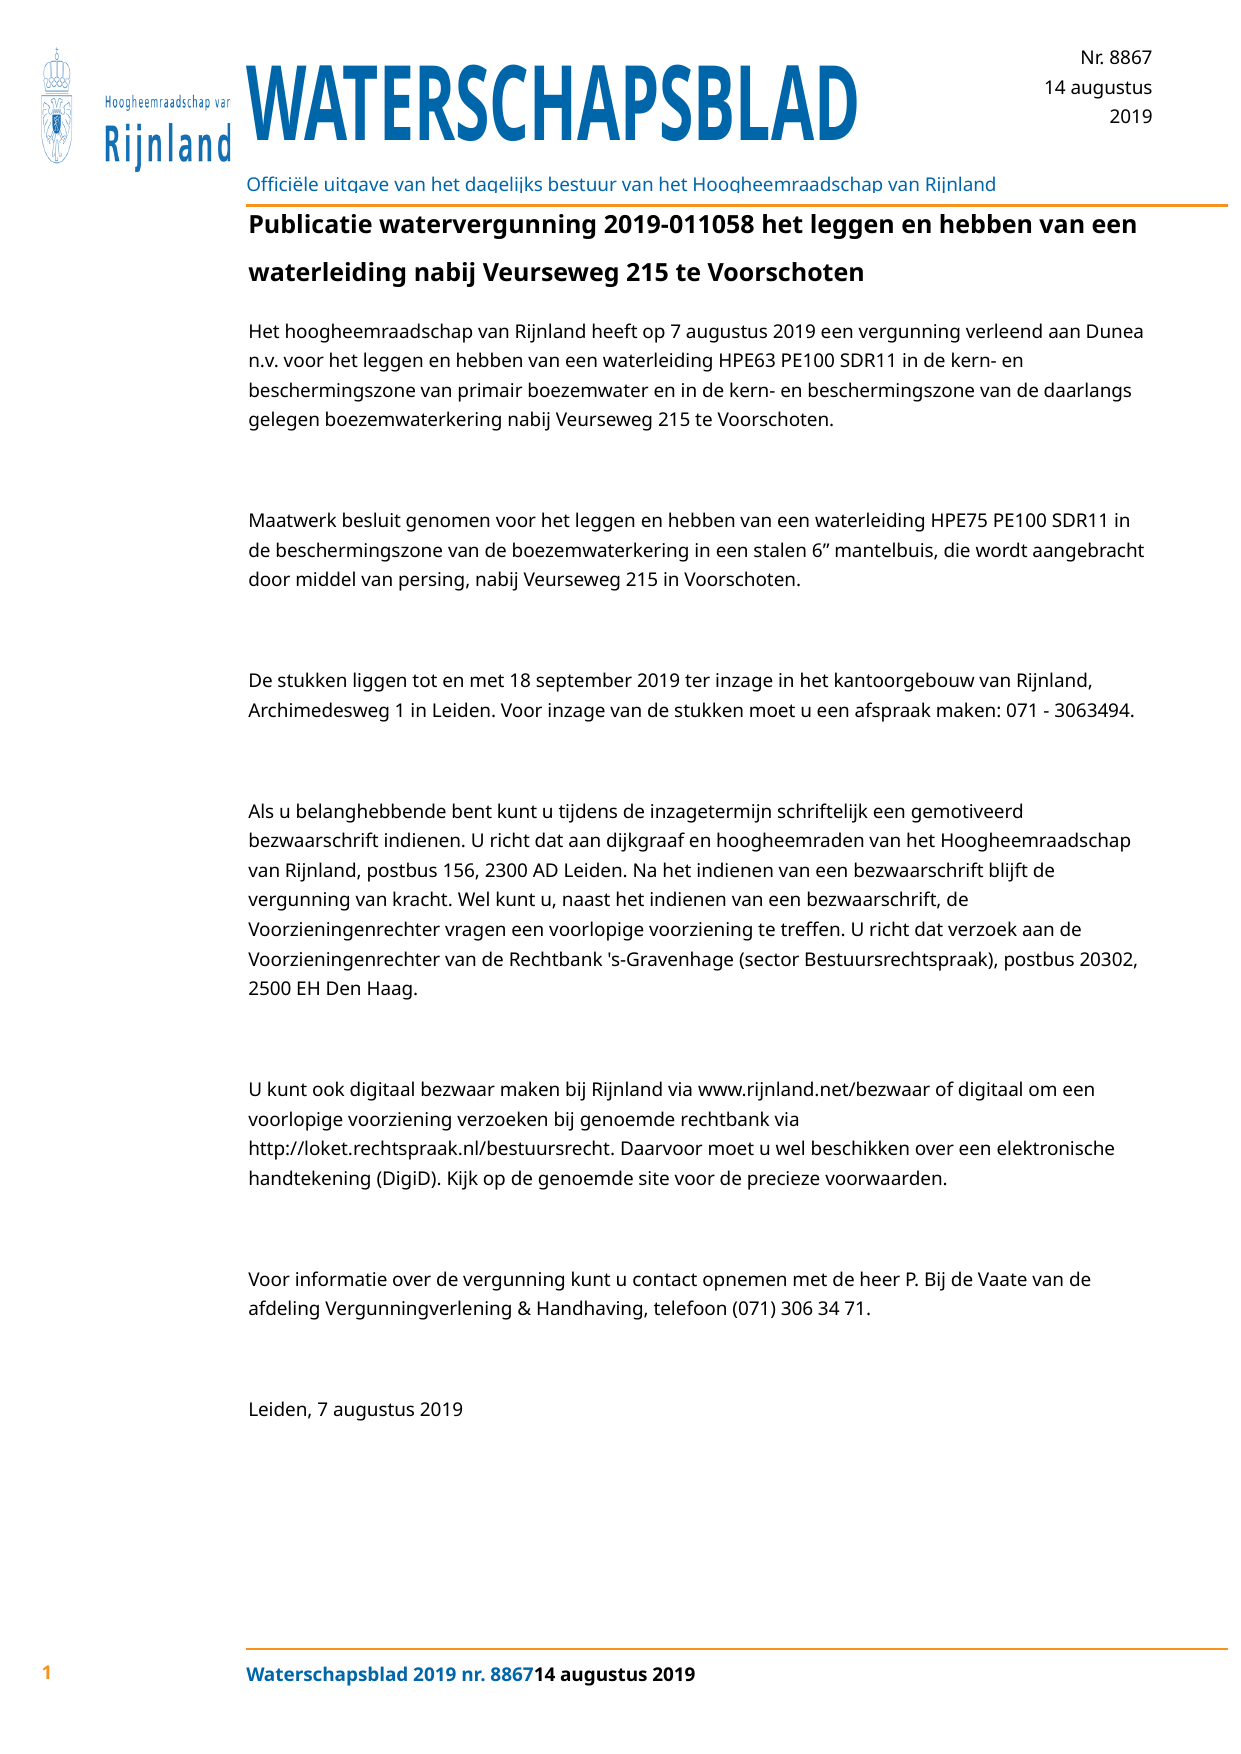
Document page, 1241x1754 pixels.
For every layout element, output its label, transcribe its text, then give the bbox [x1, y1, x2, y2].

text Voor informatie over de vergunning kunt u contact opnemen met de heer P. Bij de Vaate van de afdeling Vergunningverlening & Handhaving, telefoon (071) 306 34 71. [248, 1266, 1152, 1321]
text Als u belanghebbende bent kunt u tijdens de inzagetermijn schriftelijk een gemotiveerd bezwaarschrift indienen. U richt dat aan dijkgraaf en hoogheemraden van het Hoogheemraadschap van Rijnland, postbus 156, 2300 AD Leiden. Na het indienen van een bezwaarschrift blijft de vergunning van kracht. Wel kunt u, naast het indienen van een bezwaarschrift, de Voorzieningenrechter vragen een voorlopige voorziening te treffen. U richt dat verzoek aan de Voorzieningenrechter van de Rechtbank 's-Gravenhage (sector Bestuursrechtspraak), postbus 20302, 2500 EH Den Haag. [248, 798, 1152, 1001]
text Het hoogheemraadschap van Rijnland heeft op 7 augustus 2019 een vergunning verleend aan Dunea n.v. voor het leggen en hebben van een waterleiding HPE63 PE100 SDR11 in de kern- en beschermingszone van primair boezemwater en in de kern- en beschermingszone van de daarlangs gelegen boezemwaterkering nabij Veurseweg 215 te Voorschoten. [248, 318, 1152, 432]
picture [41, 47, 231, 172]
text Publicatie watervergunning 2019-011058 het leggen en hebben van een waterleiding nabij Veurseweg 215 te Voorschoten [248, 207, 1152, 288]
text U kunt ook digitaal bezwaar maken bij Rijnland via www.rijnland.net/bezwaar of digitaal om een voorlopige voorziening verzoeken bij genoemde rechtbank via http://loket.rechtspraak.nl/bestuursrecht. Daarvoor moet u wel beschikken over een elektronische handtekening (DigiD). Kijk op de genoemde site voor de precieze voorwaarden. [248, 1076, 1152, 1191]
text Maatwerk besluit genomen voor het leggen en hebben van een waterleiding HPE75 PE100 SDR11 in de beschermingszone van de boezemwaterkering in een stalen 6” mantelbuis, die wordt aangebracht door middel van persing, nabij Veurseweg 215 in Voorschoten. [248, 507, 1152, 592]
text De stukken liggen tot en met 18 september 2019 ter inzage in het kantoorgebouw van Rijnland, Archimedesweg 1 in Leiden. Voor inzage van de stukken moet u een afspraak maken: 071 - 3063494. [248, 667, 1152, 723]
text Leiden, 7 augustus 2019 [248, 1396, 1152, 1422]
